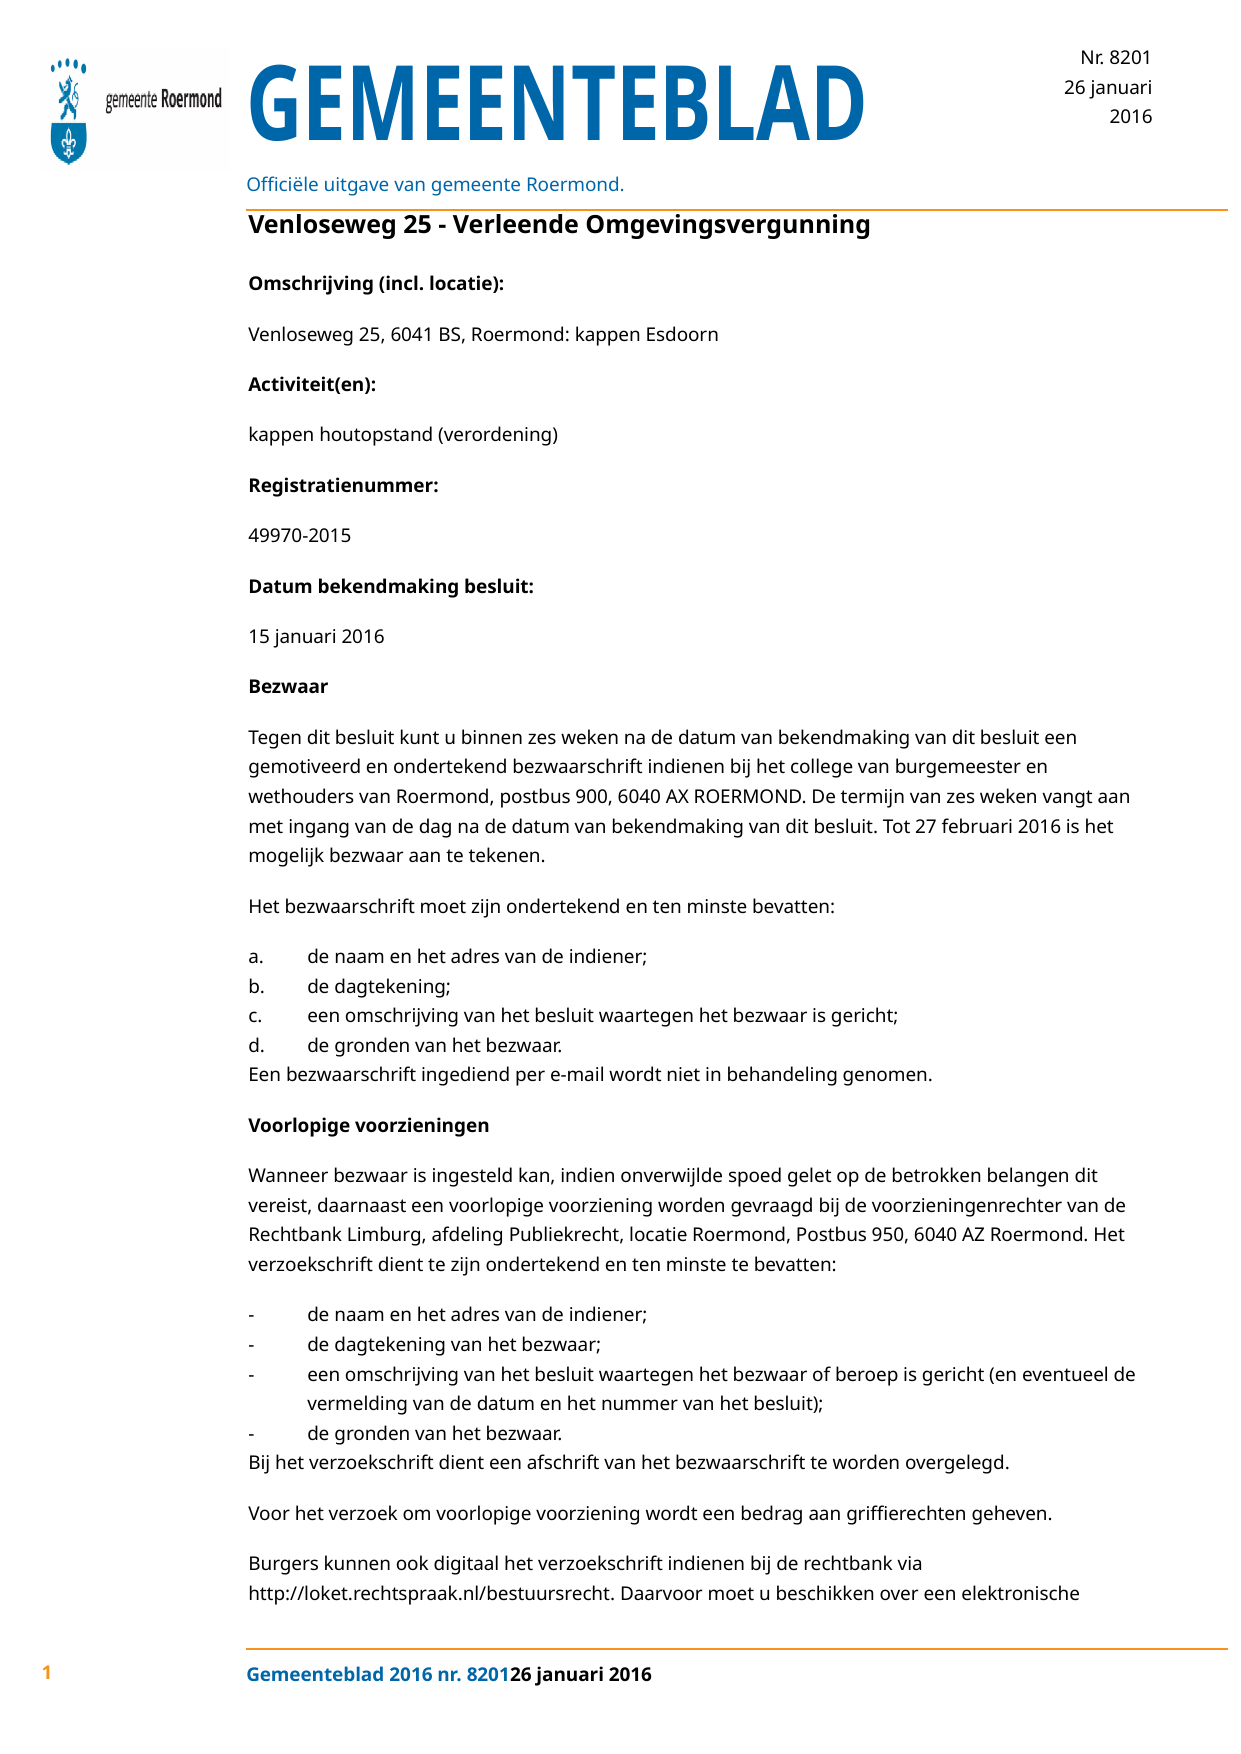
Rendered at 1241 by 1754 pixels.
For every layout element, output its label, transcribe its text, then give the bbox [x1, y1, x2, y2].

list de dagtekening; [248, 973, 1152, 998]
text Burgers kunnen ook digitaal het verzoekschrift indienen bij de rechtbank via http://loket.rechtspraak.nl/bestuursrecht. Daarvoor moet u beschikken over een elektronische [248, 1550, 1152, 1606]
text Registratienummer: [248, 472, 1152, 498]
list een omschrijving van het besluit waartegen het bezwaar is gericht; [248, 1002, 1152, 1028]
text Omschrijving (incl. locatie): [248, 270, 1152, 296]
text Voorlopige voorzieningen [248, 1112, 1152, 1138]
text Datum bekendmaking besluit: [248, 573, 1152, 598]
text 15 januari 2016 [248, 623, 1152, 649]
text Wanneer bezwaar is ingesteld kan, indien onverwijlde spoed gelet op de betrokken belangen dit vereist, daarnaast een voorlopige voorziening worden gevraagd bij de voorzieningenrechter van de Rechtbank Limburg, afdeling Publiekrecht, locatie Roermond, Postbus 950, 6040 AZ Roermond. Het verzoekschrift dient te zijn ondertekend en ten minste te bevatten: [248, 1162, 1152, 1277]
list de naam en het adres van de indiener; [248, 1302, 1152, 1327]
text 49970-2015 [248, 522, 1152, 548]
text Bezwaar [248, 674, 1152, 699]
list de naam en het adres van de indiener; [248, 943, 1152, 969]
text Activiteit(en): [248, 371, 1152, 397]
text Het bezwaarschrift moet zijn ondertekend en ten minste bevatten: [248, 893, 1152, 918]
text kappen houtopstand (verordening) [248, 422, 1152, 447]
text Venloseweg 25 - Verleende Omgevingsvergunning [248, 211, 1152, 241]
text Een bezwaarschrift ingediend per e-mail wordt niet in behandeling genomen. [248, 1062, 1152, 1087]
text Voor het verzoek om voorlopige voorziening wordt een bedrag aan griffierechten geheven. [248, 1500, 1152, 1526]
text Venloseweg 25, 6041 BS, Roermond: kappen Esdoorn [248, 321, 1152, 346]
text Bij het verzoekschrift dient een afschrift van het bezwaarschrift te worden overgelegd. [248, 1449, 1152, 1475]
list een omschrijving van het besluit waartegen het bezwaar of beroep is gericht (en eventueel de vermelding van de datum en het nummer van het besluit); [248, 1361, 1152, 1416]
list de gronden van het bezwaar. [248, 1032, 1152, 1058]
list de dagtekening van het bezwaar; [248, 1331, 1152, 1357]
picture [41, 47, 231, 172]
text Tegen dit besluit kunt u binnen zes weken na de datum van bekendmaking van dit besluit een gemotiveerd en ondertekend bezwaarschrift indienen bij het college van burgemeester en wethouders van Roermond, postbus 900, 6040 AX ROERMOND. De termijn van zes weken vangt aan met ingang van de dag na de datum van bekendmaking van dit besluit. Tot 27 februari 2016 is het mogelijk bezwaar aan te tekenen. [248, 724, 1152, 868]
list de gronden van het bezwaar. [248, 1420, 1152, 1446]
